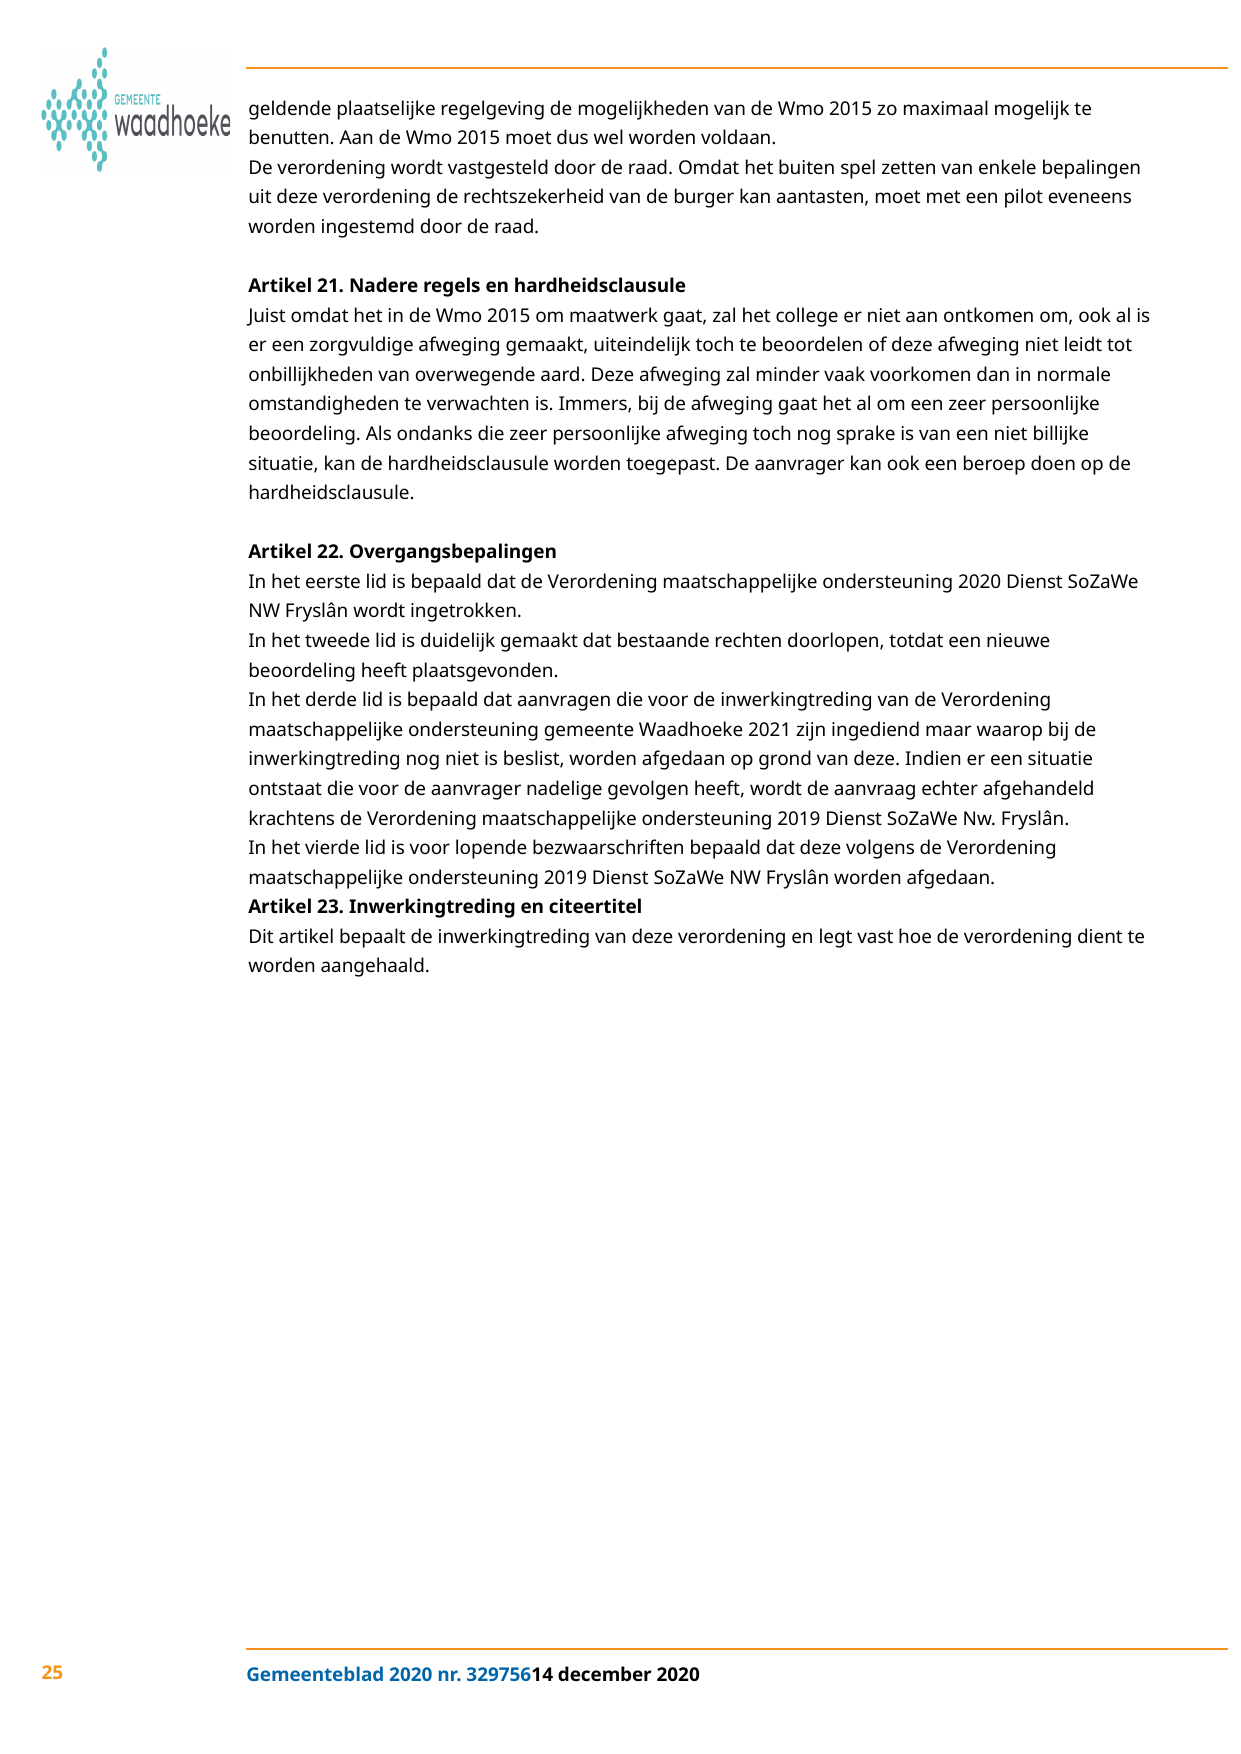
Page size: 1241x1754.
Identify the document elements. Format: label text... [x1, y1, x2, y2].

text Juist omdat het in de Wmo 2015 om maatwerk gaat, zal het college er niet aan ontkomen om, ook al is er een zorgvuldige afweging gemaakt, uiteindelijk toch te beoordelen of deze afweging niet leidt tot onbillijkheden van overwegende aard. Deze afweging zal minder vaak voorkomen dan in normale omstandigheden te verwachten is. Immers, bij de afweging gaat het al om een zeer persoonlijke beoordeling. Als ondanks die zeer persoonlijke afweging toch nog sprake is van een niet billijke situatie, kan de hardheidsclausule worden toegepast. De aanvrager kan ook een beroep doen op de hardheidsclausule. [248, 302, 1152, 505]
text In het vierde lid is voor lopende bezwaarschriften bepaald dat deze volgens de Verordening maatschappelijke ondersteuning 2019 Dienst SoZaWe NW Fryslân worden afgedaan. [248, 834, 1152, 890]
text In het derde lid is bepaald dat aanvragen die voor de inwerkingtreding van de Verordening maatschappelijke ondersteuning gemeente Waadhoeke 2021 zijn ingediend maar waarop bij de inwerkingtreding nog niet is beslist, worden afgedaan op grond van deze. Indien er een situatie ontstaat die voor de aanvrager nadelige gevolgen heeft, wordt de aanvraag echter afgehandeld krachtens de Verordening maatschappelijke ondersteuning 2019 Dienst SoZaWe Nw. Fryslân. [248, 686, 1152, 831]
text De verordening wordt vastgesteld door de raad. Omdat het buiten spel zetten van enkele bepalingen uit deze verordening de rechtszekerheid van de burger kan aantasten, moet met een pilot eveneens worden ingestemd door de raad. [248, 154, 1152, 239]
text In het tweede lid is duidelijk gemaakt dat bestaande rechten doorlopen, totdat een nieuwe beoordeling heeft plaatsgevonden. [248, 627, 1152, 683]
text In het eerste lid is bepaald dat de Verordening maatschappelijke ondersteuning 2020 Dienst SoZaWe NW Fryslân wordt ingetrokken. [248, 568, 1152, 623]
text Artikel 23. Inwerkingtreding en citeertitel [248, 893, 1152, 919]
text Artikel 22. Overgangsbepalingen [248, 538, 1152, 564]
text Artikel 21. Nadere regels en hardheidsclausule [248, 272, 1152, 298]
picture [41, 47, 231, 172]
text Dit artikel bepaalt de inwerkingtreding van deze verordening en legt vast hoe de verordening dient te worden aangehaald. [248, 923, 1152, 978]
text geldende plaatselijke regelgeving de mogelijkheden van de Wmo 2015 zo maximaal mogelijk te benutten. Aan de Wmo 2015 moet dus wel worden voldaan. [248, 95, 1152, 150]
